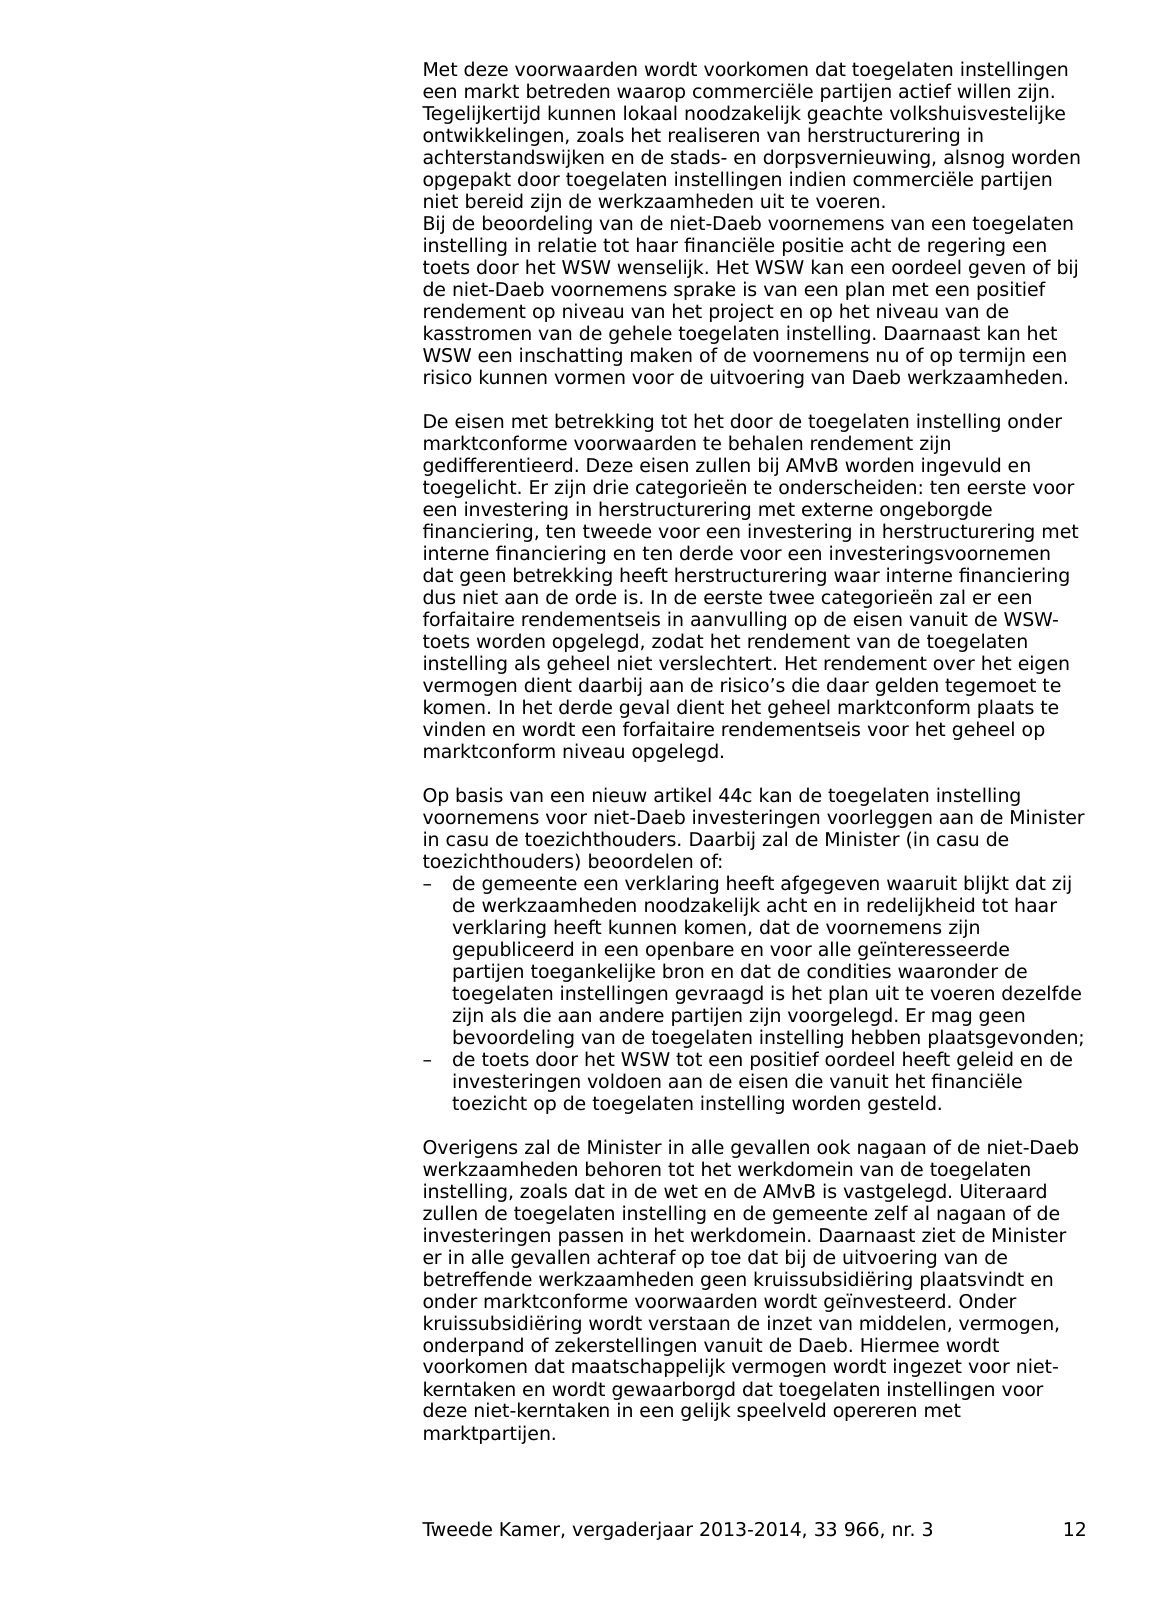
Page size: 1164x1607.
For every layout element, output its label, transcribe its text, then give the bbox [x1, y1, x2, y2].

text – de gemeente een verklaring heeft afgegeven waaruit blijkt dat zij de werkzaamheden noodzakelijk acht en in redelijkheid tot haar verklaring heeft kunnen komen, dat de voornemens zijn gepubliceerd in een openbare en voor alle geïnteresseerde partijen toegankelijke bron en dat de condities waaronder de toegelaten instellingen gevraagd is het plan uit te voeren dezelfde zijn als die aan andere partijen zijn voorgelegd. Er mag geen bevoordeling van de toegelaten instelling hebben plaatsgevonden; [422, 873, 1087, 1048]
text De eisen met betrekking tot het door de toegelaten instelling onder marktconforme voorwaarden te behalen rendement zijn gedifferentieerd. Deze eisen zullen bij AMvB worden ingevuld en toegelicht. Er zijn drie categorieën te onderscheiden: ten eerste voor een investering in herstructurering met externe ongeborgde financiering, ten tweede voor een investering in herstructurering met interne financiering en ten derde voor een investeringsvoornemen dat geen betrekking heeft herstructurering waar interne financiering dus niet aan de orde is. In de eerste twee categorieën zal er een forfaitaire rendementseis in aanvulling op de eisen vanuit de WSW-toets worden opgelegd, zodat het rendement van de toegelaten instelling als geheel niet verslechtert. Het rendement over het eigen vermogen dient daarbij aan de risico’s die daar gelden tegemoet te komen. In het derde geval dient het geheel marktconform plaats te vinden en wordt een forfaitaire rendementseis voor het geheel op marktconform niveau opgelegd. [422, 411, 1087, 763]
text Overigens zal de Minister in alle gevallen ook nagaan of de niet-Daeb werkzaamheden behoren tot het werkdomein van de toegelaten instelling, zoals dat in de wet en de AMvB is vastgelegd. Uiteraard zullen de toegelaten instelling en de gemeente zelf al nagaan of de investeringen passen in het werkdomein. Daarnaast ziet de Minister er in alle gevallen achteraf op toe dat bij de uitvoering van de betreffende werkzaamheden geen kruissubsidiëring plaatsvindt en onder marktconforme voorwaarden wordt geïnvesteerd. Onder kruissubsidiëring wordt verstaan de inzet van middelen, vermogen, onderpand of zekerstellingen vanuit de Daeb. Hiermee wordt voorkomen dat maatschappelijk vermogen wordt ingezet voor niet-kerntaken en wordt gewaarborgd dat toegelaten instellingen voor deze niet-kerntaken in een gelijk speelveld opereren met marktpartijen. [422, 1137, 1087, 1444]
text Op basis van een nieuw artikel 44c kan de toegelaten instelling voornemens voor niet-Daeb investeringen voorleggen aan de Minister in casu de toezichthouders. Daarbij zal de Minister (in casu de toezichthouders) beoordelen of: [422, 785, 1087, 873]
text – de toets door het WSW tot een positief oordeel heeft geleid en de investeringen voldoen aan de eisen die vanuit het financiële toezicht op de toegelaten instelling worden gesteld. [422, 1048, 1087, 1114]
text Met deze voorwaarden wordt voorkomen dat toegelaten instellingen een markt betreden waarop commerciële partijen actief willen zijn. Tegelijkertijd kunnen lokaal noodzakelijk geachte volkshuisvestelijke ontwikkelingen, zoals het realiseren van herstructurering in achterstandswijken en de stads- en dorpsvernieuwing, alsnog worden opgepakt door toegelaten instellingen indien commerciële partijen niet bereid zijn de werkzaamheden uit te voeren. [422, 59, 1087, 213]
text Bij de beoordeling van de niet-Daeb voornemens van een toegelaten instelling in relatie tot haar financiële positie acht de regering een toets door het WSW wenselijk. Het WSW kan een oordeel geven of bij de niet-Daeb voornemens sprake is van een plan met een positief rendement op niveau van het project en op het niveau van de kasstromen van de gehele toegelaten instelling. Daarnaast kan het WSW een inschatting maken of de voornemens nu of op termijn een risico kunnen vormen voor de uitvoering van Daeb werkzaamheden. [422, 213, 1087, 389]
